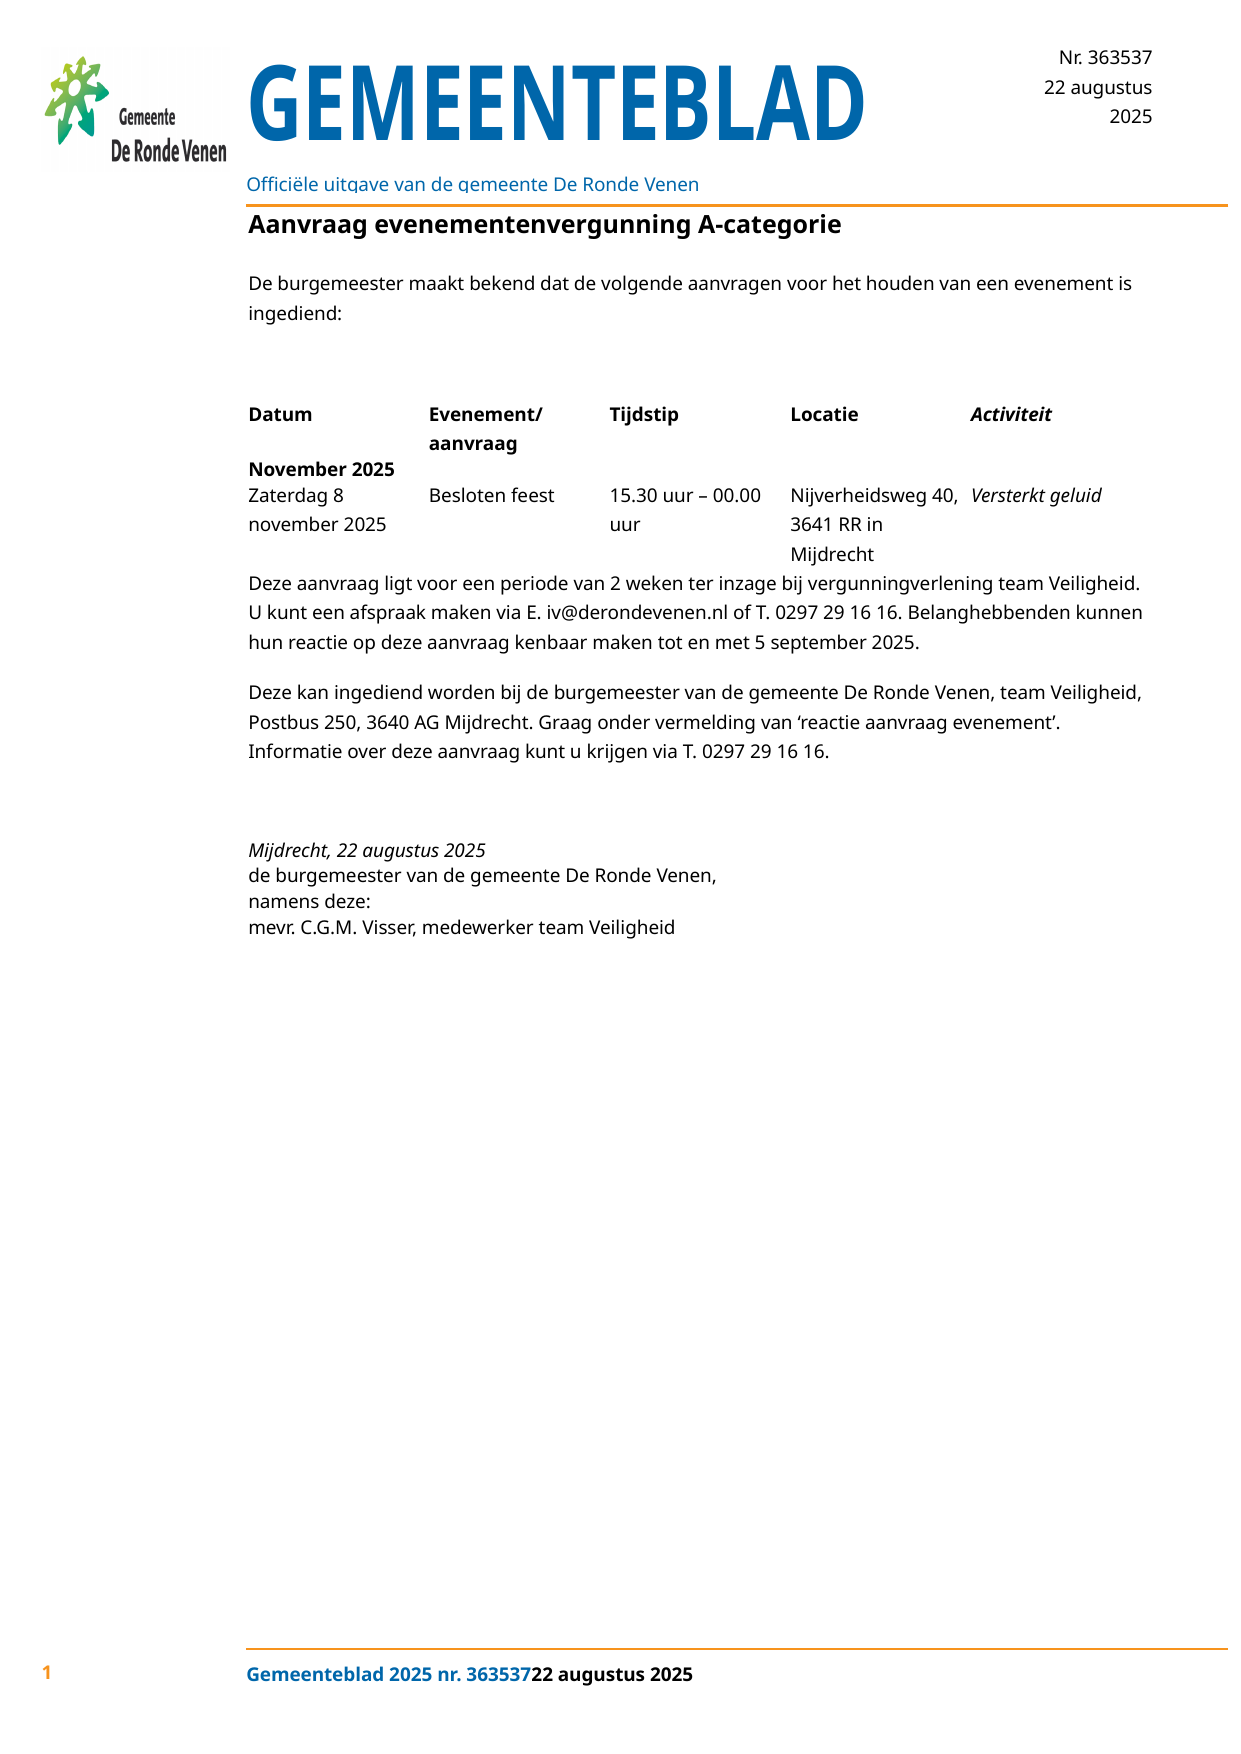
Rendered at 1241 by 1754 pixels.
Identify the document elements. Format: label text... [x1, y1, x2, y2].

table_header Datum [248, 401, 429, 456]
table_header Tijdstip [609, 401, 790, 456]
table_header Locatie [790, 401, 971, 456]
table_header Evenement/aanvraag [429, 401, 609, 456]
text namens deze: [248, 888, 1152, 914]
table_cell November 2025 [248, 456, 429, 482]
text Deze aanvraag ligt voor een periode van 2 weken ter inzage bij vergunningverlening team Veiligheid. U kunt een afspraak maken via E. iv@derondevenen.nl of T. 0297 29 16 16. Belanghebbenden kunnen hun reactie op deze aanvraag kenbaar maken tot en met 5 september 2025. [248, 570, 1152, 655]
table_cell 15.30 uur – 00.00 uur [609, 482, 790, 567]
table_cell Nijverheidsweg 40, 3641 RR in Mijdrecht [790, 482, 971, 567]
table_cell [971, 456, 1152, 482]
text mevr. C.G.M. Visser, medewerker team Veiligheid [248, 914, 1152, 940]
table_cell Zaterdag 8 november 2025 [248, 482, 429, 567]
text de burgemeester van de gemeente De Ronde Venen, [248, 863, 1152, 888]
table_cell Besloten feest [429, 482, 609, 567]
table_cell [609, 456, 790, 482]
table_cell [429, 456, 609, 482]
picture [41, 47, 231, 172]
text Aanvraag evenementenvergunning A-categorie [248, 207, 1152, 241]
table_cell [790, 456, 971, 482]
table_cell Versterkt geluid [971, 482, 1152, 567]
text De burgemeester maakt bekend dat de volgende aanvragen voor het houden van een evenement is ingediend: [248, 270, 1152, 326]
text Mijdrecht, 22 augustus 2025 [248, 837, 1152, 863]
text Deze kan ingediend worden bij de burgemeester van de gemeente De Ronde Venen, team Veiligheid, Postbus 250, 3640 AG Mijdrecht. Graag onder vermelding van ‘reactie aanvraag evenement’. Informatie over deze aanvraag kunt u krijgen via T. 0297 29 16 16. [248, 679, 1152, 764]
table_header Activiteit [971, 401, 1152, 456]
